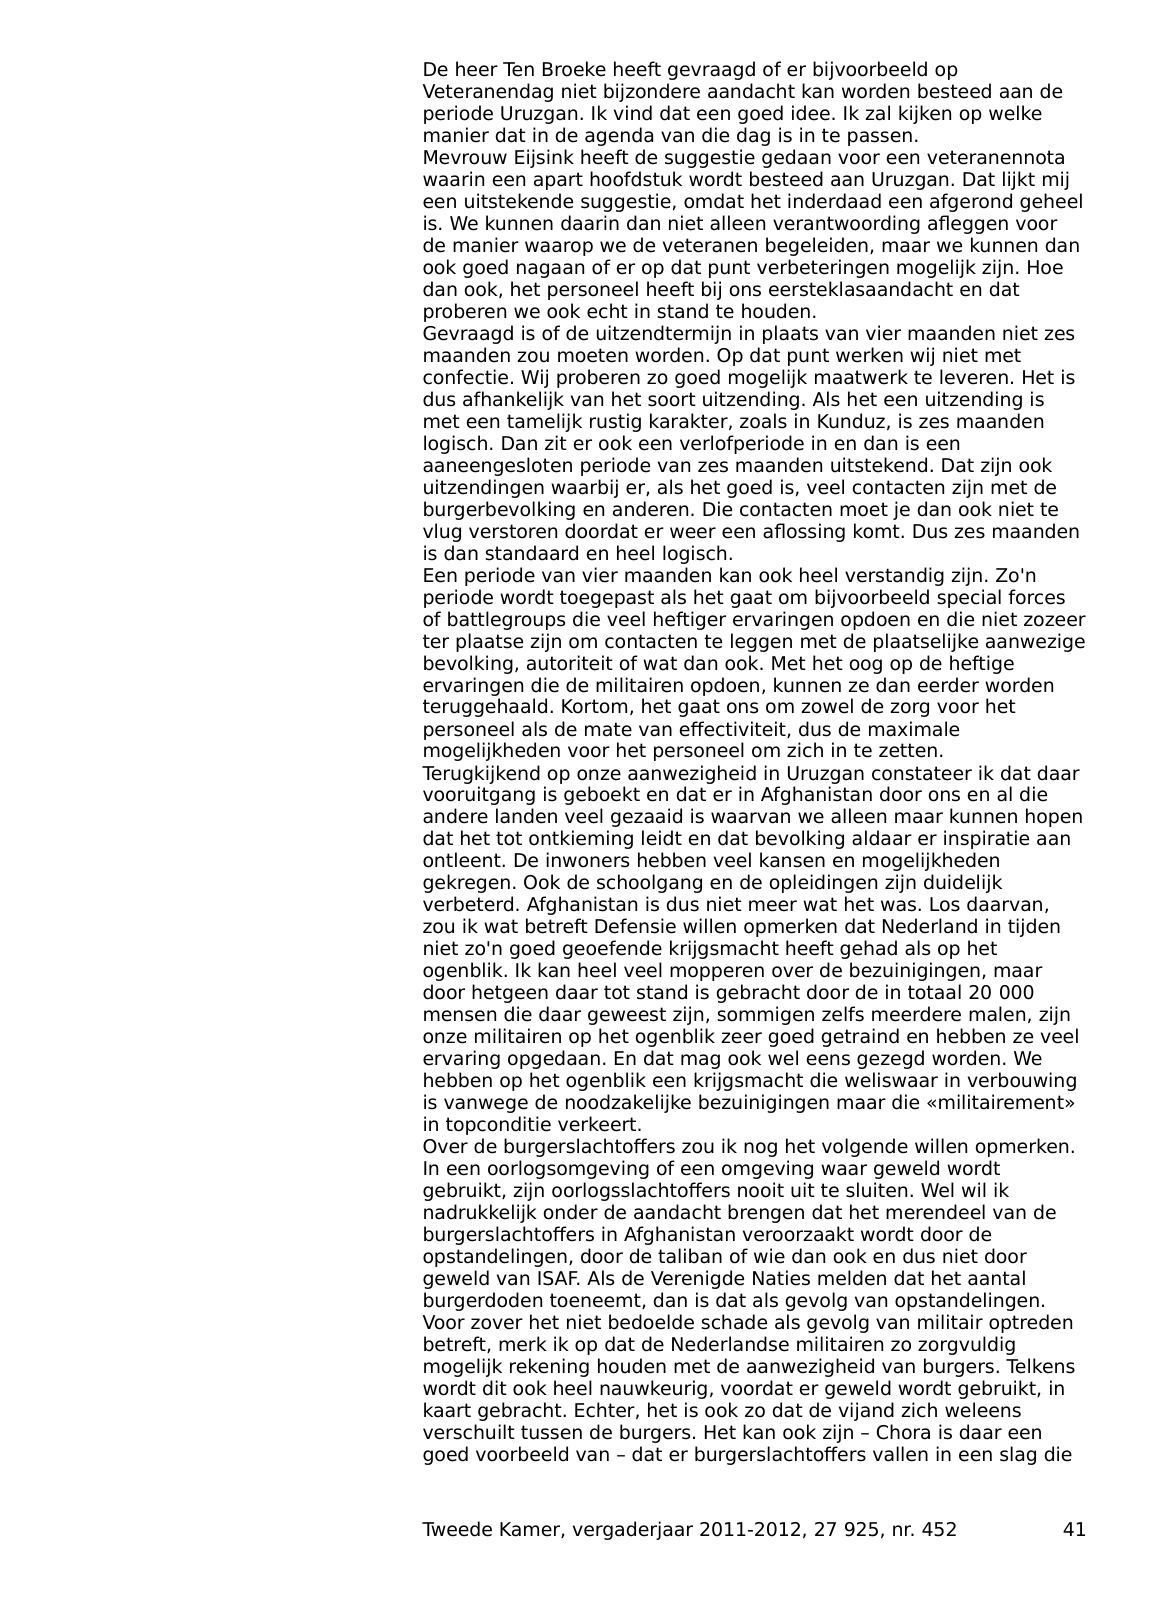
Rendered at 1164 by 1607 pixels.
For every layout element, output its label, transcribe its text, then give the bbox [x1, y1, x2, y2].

text Gevraagd is of de uitzendtermijn in plaats van vier maanden niet zes maanden zou moeten worden. Op dat punt werken wij niet met confectie. Wij proberen zo goed mogelijk maatwerk te leveren. Het is dus afhankelijk van het soort uitzending. Als het een uitzending is met een tamelijk rustig karakter, zoals in Kunduz, is zes maanden logisch. Dan zit er ook een verlofperiode in en dan is een aaneengesloten periode van zes maanden uitstekend. Dat zijn ook uitzendingen waarbij er, als het goed is, veel contacten zijn met de burgerbevolking en anderen. Die contacten moet je dan ook niet te vlug verstoren doordat er weer een aflossing komt. Dus zes maanden is dan standaard en heel logisch. [422, 323, 1087, 564]
text Terugkijkend op onze aanwezigheid in Uruzgan constateer ik dat daar vooruitgang is geboekt en dat er in Afghanistan door ons en al die andere landen veel gezaaid is waarvan we alleen maar kunnen hopen dat het tot ontkieming leidt en dat bevolking aldaar er inspiratie aan ontleent. De inwoners hebben veel kansen en mogelijkheden gekregen. Ook de schoolgang en de opleidingen zijn duidelijk verbeterd. Afghanistan is dus niet meer wat het was. Los daarvan, zou ik wat betreft Defensie willen opmerken dat Nederland in tijden niet zo'n goed geoefende krijgsmacht heeft gehad als op het ogenblik. Ik kan heel veel mopperen over de bezuinigingen, maar door hetgeen daar tot stand is gebracht door de in totaal 20 000 mensen die daar geweest zijn, sommigen zelfs meerdere malen, zijn onze militairen op het ogenblik zeer goed getraind en hebben ze veel ervaring opgedaan. En dat mag ook wel eens gezegd worden. We hebben op het ogenblik een krijgsmacht die weliswaar in verbouwing is vanwege de noodzakelijke bezuinigingen maar die «militairement» in topconditie verkeert. [422, 762, 1087, 1136]
text Over de burgerslachtoffers zou ik nog het volgende willen opmerken. In een oorlogsomgeving of een omgeving waar geweld wordt gebruikt, zijn oorlogsslachtoffers nooit uit te sluiten. Wel wil ik nadrukkelijk onder de aandacht brengen dat het merendeel van de burgerslachtoffers in Afghanistan veroorzaakt wordt door de opstandelingen, door de taliban of wie dan ook en dus niet door geweld van ISAF. Als de Verenigde Naties melden dat het aantal burgerdoden toeneemt, dan is dat als gevolg van opstandelingen. Voor zover het niet bedoelde schade als gevolg van militair optreden betreft, merk ik op dat de Nederlandse militairen zo zorgvuldig mogelijk rekening houden met de aanwezigheid van burgers. Telkens wordt dit ook heel nauwkeurig, voordat er geweld wordt gebruikt, in kaart gebracht. Echter, het is ook zo dat de vijand zich weleens verschuilt tussen de burgers. Het kan ook zijn – Chora is daar een goed voorbeeld van – dat er burgerslachtoffers vallen in een slag die [422, 1136, 1087, 1466]
text De heer Ten Broeke heeft gevraagd of er bijvoorbeeld op Veteranendag niet bijzondere aandacht kan worden besteed aan de periode Uruzgan. Ik vind dat een goed idee. Ik zal kijken op welke manier dat in de agenda van die dag is in te passen. [422, 59, 1087, 147]
text Een periode van vier maanden kan ook heel verstandig zijn. Zo'n periode wordt toegepast als het gaat om bijvoorbeeld special forces of battlegroups die veel heftiger ervaringen opdoen en die niet zozeer ter plaatse zijn om contacten te leggen met de plaatselijke aanwezige bevolking, autoriteit of wat dan ook. Met het oog op de heftige ervaringen die de militairen opdoen, kunnen ze dan eerder worden teruggehaald. Kortom, het gaat ons om zowel de zorg voor het personeel als de mate van effectiviteit, dus de maximale mogelijkheden voor het personeel om zich in te zetten. [422, 564, 1087, 762]
text Mevrouw Eijsink heeft de suggestie gedaan voor een veteranennota waarin een apart hoofdstuk wordt besteed aan Uruzgan. Dat lijkt mij een uitstekende suggestie, omdat het inderdaad een afgerond geheel is. We kunnen daarin dan niet alleen verantwoording afleggen voor de manier waarop we de veteranen begeleiden, maar we kunnen dan ook goed nagaan of er op dat punt verbeteringen mogelijk zijn. Hoe dan ook, het personeel heeft bij ons eersteklasaandacht en dat proberen we ook echt in stand te houden. [422, 147, 1087, 323]
